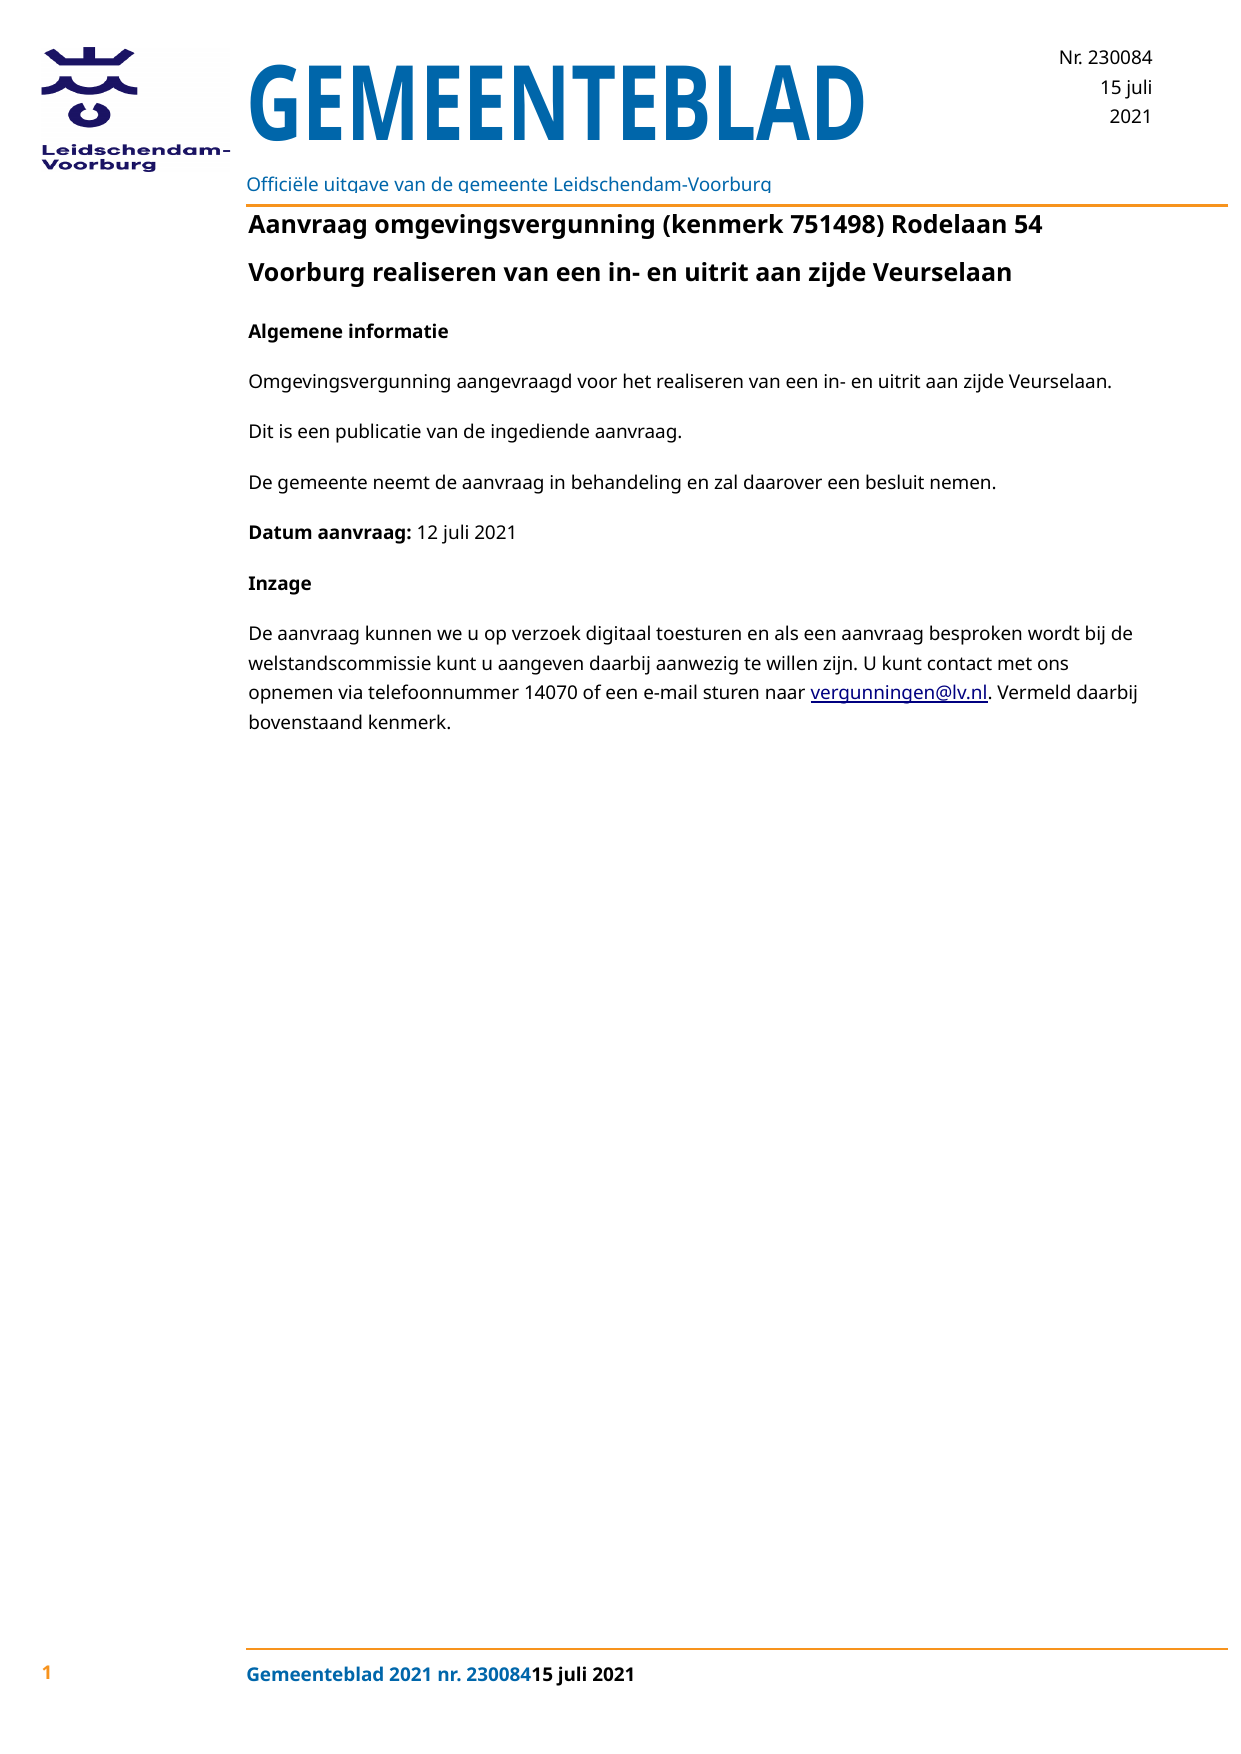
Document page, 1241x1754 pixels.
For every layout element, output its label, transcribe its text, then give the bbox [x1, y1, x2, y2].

text Aanvraag omgevingsvergunning (kenmerk 751498) Rodelaan 54 Voorburg realiseren van een in- en uitrit aan zijde Veurselaan [248, 207, 1152, 288]
text Algemene informatie [248, 318, 1152, 344]
picture [41, 47, 231, 172]
text De aanvraag kunnen we u op verzoek digitaal toesturen en als een aanvraag besproken wordt bij de welstandscommissie kunt u aangeven daarbij aanwezig te willen zijn. U kunt contact met ons opnemen via telefoonnummer 14070 of een e-mail sturen naar vergunningen@lv.nl. Vermeld daarbij bovenstaand kenmerk. [248, 620, 1152, 735]
text De gemeente neemt de aanvraag in behandeling en zal daarover een besluit nemen. [248, 469, 1152, 495]
text Dit is een publicatie van de ingediende aanvraag. [248, 419, 1152, 444]
text Omgevingsvergunning aangevraagd voor het realiseren van een in- en uitrit aan zijde Veurselaan. [248, 368, 1152, 394]
text Datum aanvraag: 12 juli 2021 [248, 519, 1152, 545]
text Inzage [248, 570, 1152, 596]
